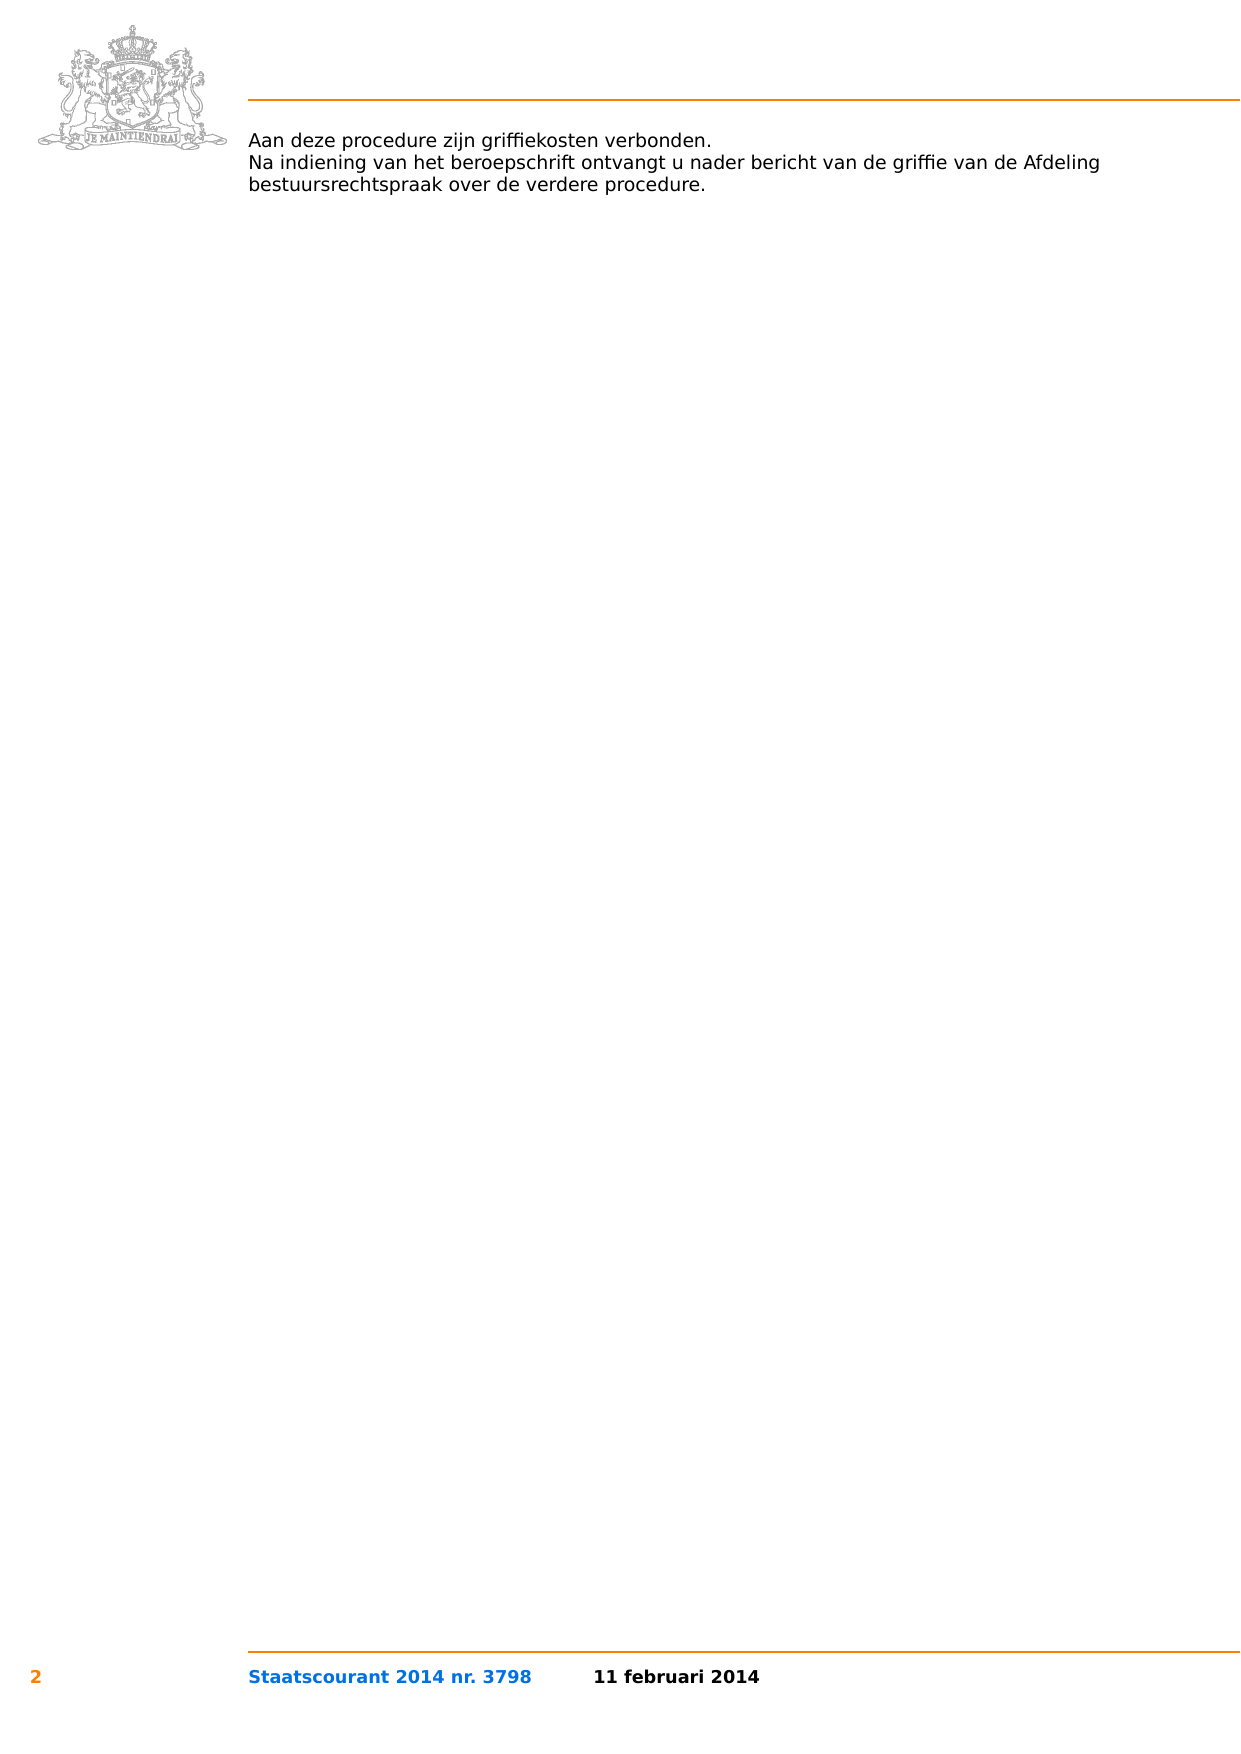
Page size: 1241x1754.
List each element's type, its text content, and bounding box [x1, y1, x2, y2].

text Aan deze procedure zijn griffiekosten verbonden. [248, 130, 1163, 152]
text Na indiening van het beroepschrift ontvangt u nader bericht van de griffie van de Afdeling bestuursrechtspraak over de verdere procedure. [248, 152, 1163, 196]
picture [38, 25, 227, 150]
